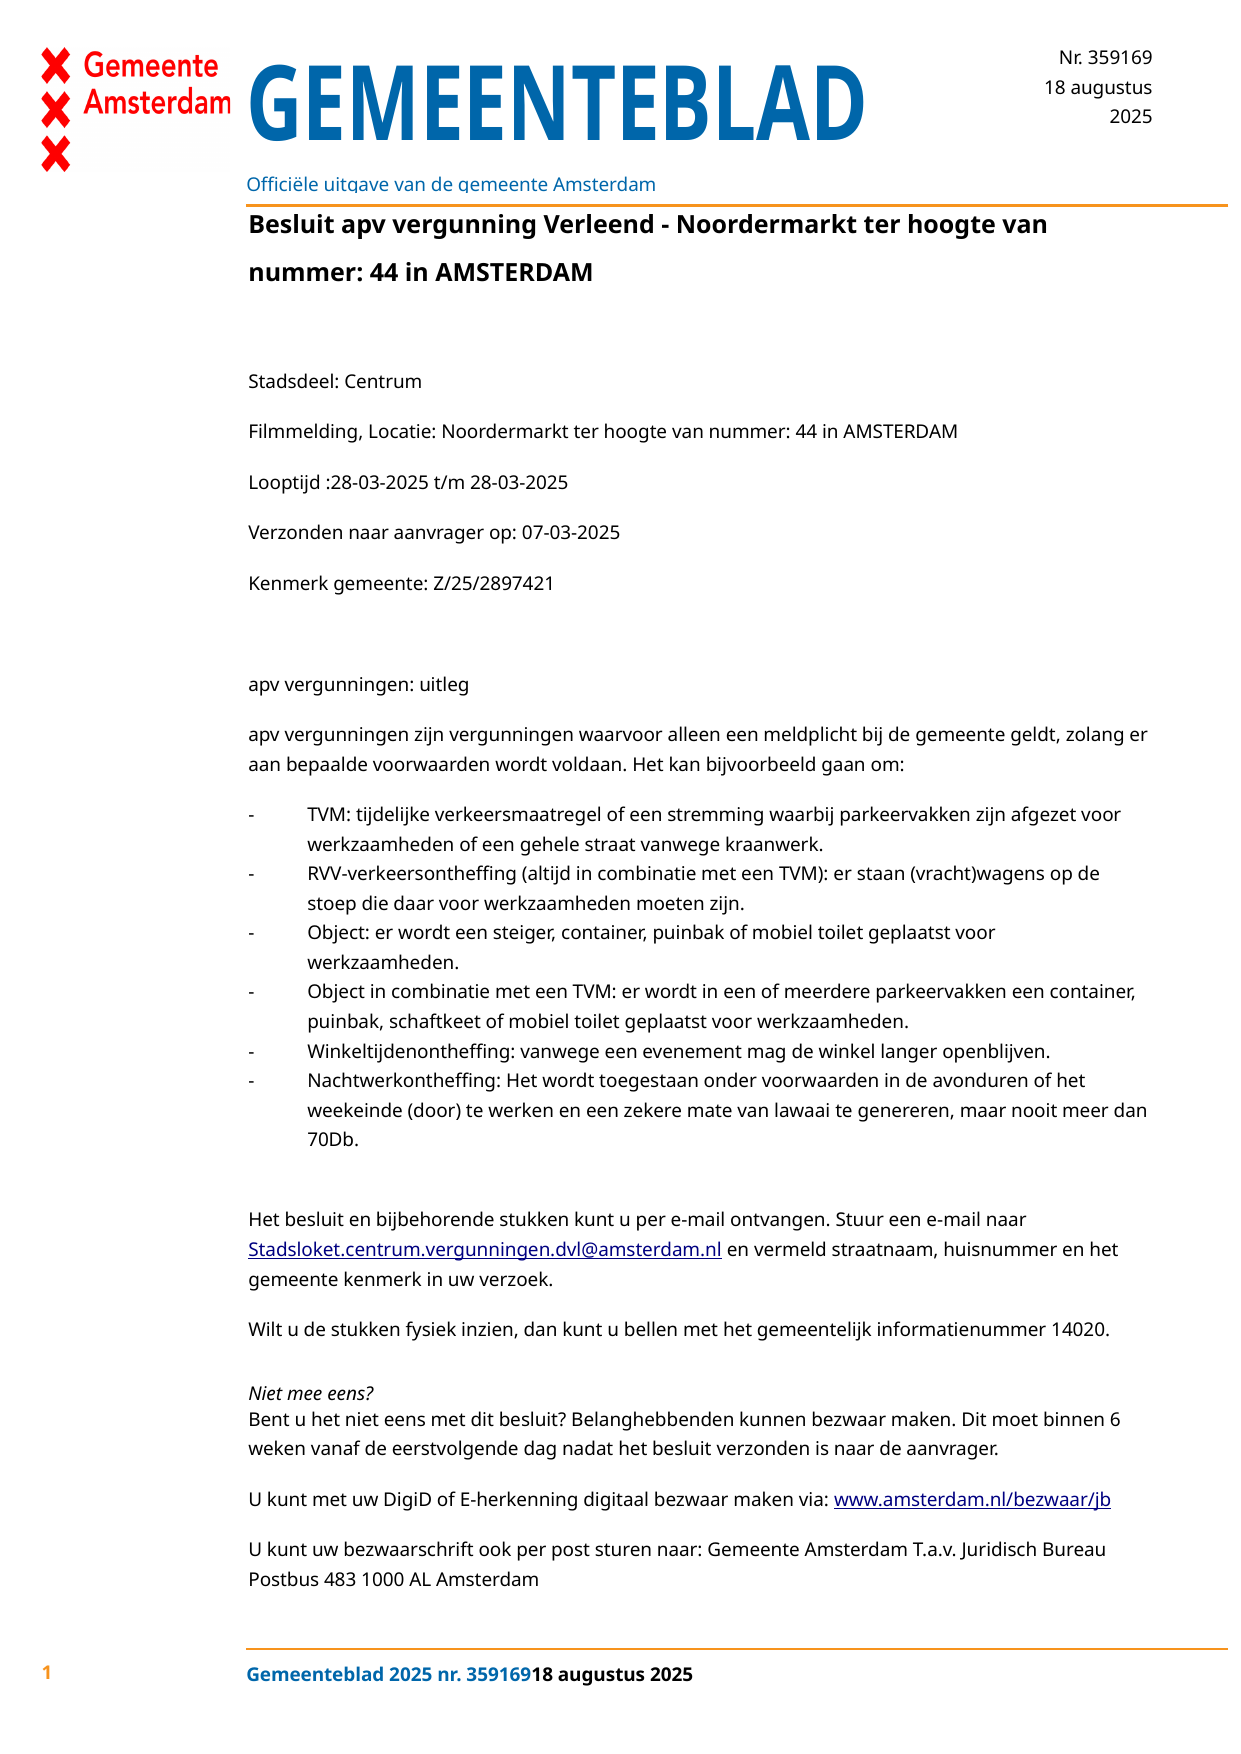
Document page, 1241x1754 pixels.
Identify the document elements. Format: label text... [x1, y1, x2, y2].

text U kunt met uw DigiD of E-herkenning digitaal bezwaar maken via: www.amsterdam.nl/bezwaar/jb [248, 1486, 1152, 1512]
text Bent u het niet eens met dit besluit? Belanghebbenden kunnen bezwaar maken. Dit moet binnen 6 weken vanaf de eerstvolgende dag nadat het besluit verzonden is naar de aanvrager. [248, 1406, 1152, 1461]
text Stadsdeel: Centrum [248, 368, 1152, 394]
text Wilt u de stukken fysiek inzien, dan kunt u bellen met het gemeentelijk informatienummer 14020. [248, 1316, 1152, 1342]
list Nachtwerkontheffing: Het wordt toegestaan onder voorwaarden in de avonduren of het weekeinde (door) te werken en een zekere mate van lawaai te genereren, maar nooit meer dan 70Db. [248, 1067, 1152, 1152]
list RVV-verkeersontheffing (altijd in combinatie met een TVM): er staan (vracht)wagens op de stoep die daar voor werkzaamheden moeten zijn. [248, 860, 1152, 916]
picture [41, 47, 231, 172]
text Niet mee eens? [248, 1380, 1152, 1406]
text Verzonden naar aanvrager op: 07-03-2025 [248, 519, 1152, 545]
text apv vergunningen zijn vergunningen waarvoor alleen een meldplicht bij de gemeente geldt, zolang er aan bepaalde voorwaarden wordt voldaan. Het kan bijvoorbeeld gaan om: [248, 721, 1152, 777]
text U kunt uw bezwaarschrift ook per post sturen naar: Gemeente Amsterdam T.a.v. Juridisch Bureau Postbus 483 1000 AL Amsterdam [248, 1536, 1152, 1592]
list Object: er wordt een steiger, container, puinbak of mobiel toilet geplaatst voor werkzaamheden. [248, 919, 1152, 975]
text apv vergunningen: uitleg [248, 671, 1152, 697]
list Winkeltijdenontheffing: vanwege een evenement mag de winkel langer openblijven. [248, 1038, 1152, 1064]
list Object in combinatie met een TVM: er wordt in een of meerdere parkeervakken een container, puinbak, schaftkeet of mobiel toilet geplaatst voor werkzaamheden. [248, 979, 1152, 1034]
text Het besluit en bijbehorende stukken kunt u per e-mail ontvangen. Stuur een e-mail naar Stadsloket.centrum.vergunningen.dvl@amsterdam.nl en vermeld straatnaam, huisnummer en het gemeente kenmerk in uw verzoek. [248, 1207, 1152, 1292]
text Besluit apv vergunning Verleend - Noordermarkt ter hoogte van nummer: 44 in AMSTERDAM [248, 207, 1152, 288]
text Looptijd :28-03-2025 t/m 28-03-2025 [248, 469, 1152, 495]
list TVM: tijdelijke verkeersmaatregel of een stremming waarbij parkeervakken zijn afgezet voor werkzaamheden of een gehele straat vanwege kraanwerk. [248, 801, 1152, 857]
text Filmmelding, Locatie: Noordermarkt ter hoogte van nummer: 44 in AMSTERDAM [248, 419, 1152, 444]
text Kenmerk gemeente: Z/25/2897421 [248, 570, 1152, 596]
